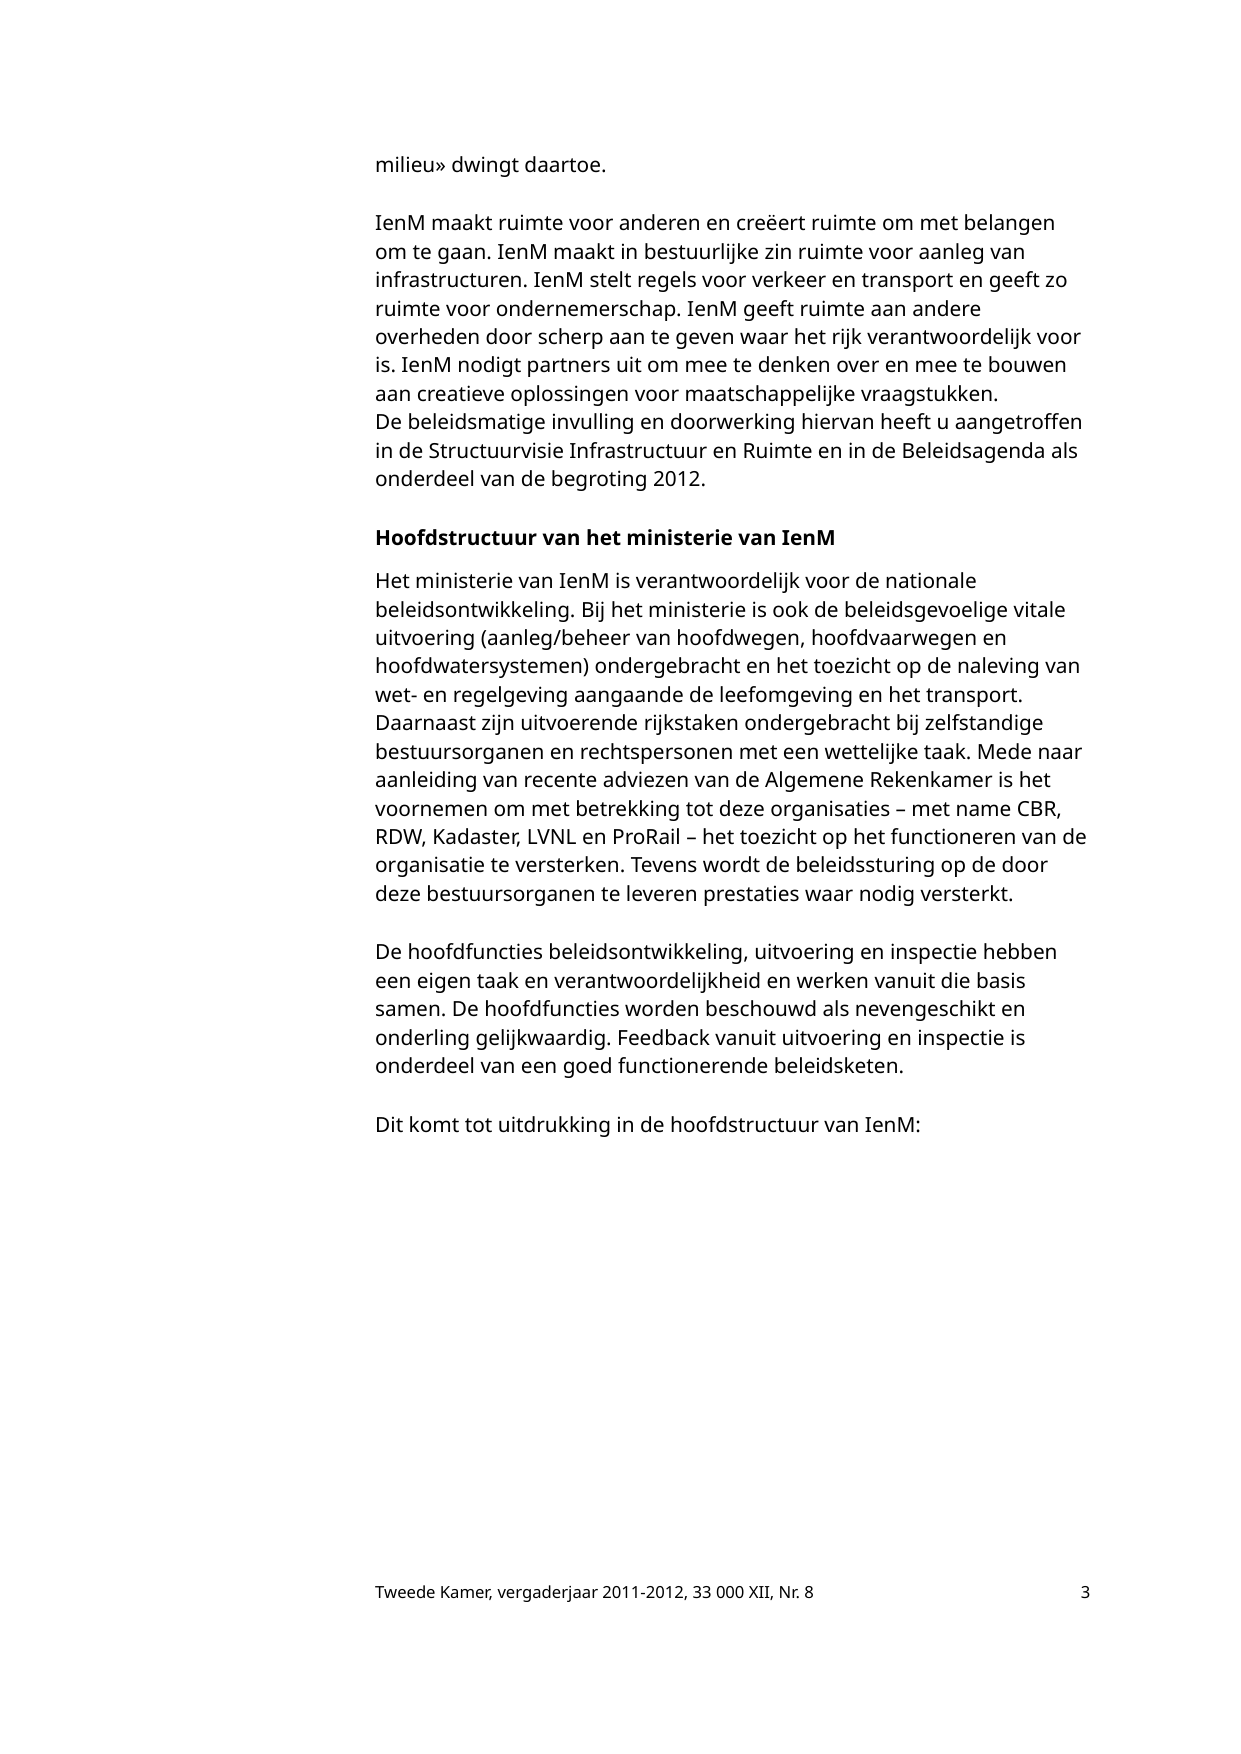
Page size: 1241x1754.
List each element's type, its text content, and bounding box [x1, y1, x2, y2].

text De beleidsmatige invulling en doorwerking hiervan heeft u aangetroffen in de Structuurvisie Infrastructuur en Ruimte en in de Beleidsagenda als onderdeel van de begroting 2012. [375, 407, 1090, 493]
text Hoofdstructuur van het ministerie van IenM [375, 523, 1090, 551]
text milieu» dwingt daartoe. [375, 150, 1090, 178]
text De hoofdfuncties beleidsontwikkeling, uitvoering en inspectie hebben een eigen taak en verantwoordelijkheid en werken vanuit die basis samen. De hoofdfuncties worden beschouwd als nevengeschikt en onderling gelijkwaardig. Feedback vanuit uitvoering en inspectie is onderdeel van een goed functionerende beleidsketen. [375, 937, 1090, 1080]
text Dit komt tot uitdrukking in de hoofdstructuur van IenM: [375, 1110, 1090, 1138]
text IenM maakt ruimte voor anderen en creëert ruimte om met belangen om te gaan. IenM maakt in bestuurlijke zin ruimte voor aanleg van infrastructuren. IenM stelt regels voor verkeer en transport en geeft zo ruimte voor ondernemerschap. IenM geeft ruimte aan andere overheden door scherp aan te geven waar het rijk verantwoordelijk voor is. IenM nodigt partners uit om mee te denken over en mee te bouwen aan creatieve oplossingen voor maatschappelijke vraagstukken. [375, 208, 1090, 407]
text Het ministerie van IenM is verantwoordelijk voor de nationale beleidsontwikkeling. Bij het ministerie is ook de beleidsgevoelige vitale uitvoering (aanleg/beheer van hoofdwegen, hoofdvaarwegen en hoofdwatersystemen) ondergebracht en het toezicht op de naleving van wet- en regelgeving aangaande de leefomgeving en het transport. Daarnaast zijn uitvoerende rijkstaken ondergebracht bij zelfstandige bestuursorganen en rechtspersonen met een wettelijke taak. Mede naar aanleiding van recente adviezen van de Algemene Rekenkamer is het voornemen om met betrekking tot deze organisaties – met name CBR, RDW, Kadaster, LVNL en ProRail – het toezicht op het functioneren van de organisatie te versterken. Tevens wordt de beleidssturing op de door deze bestuursorganen te leveren prestaties waar nodig versterkt. [375, 566, 1090, 907]
